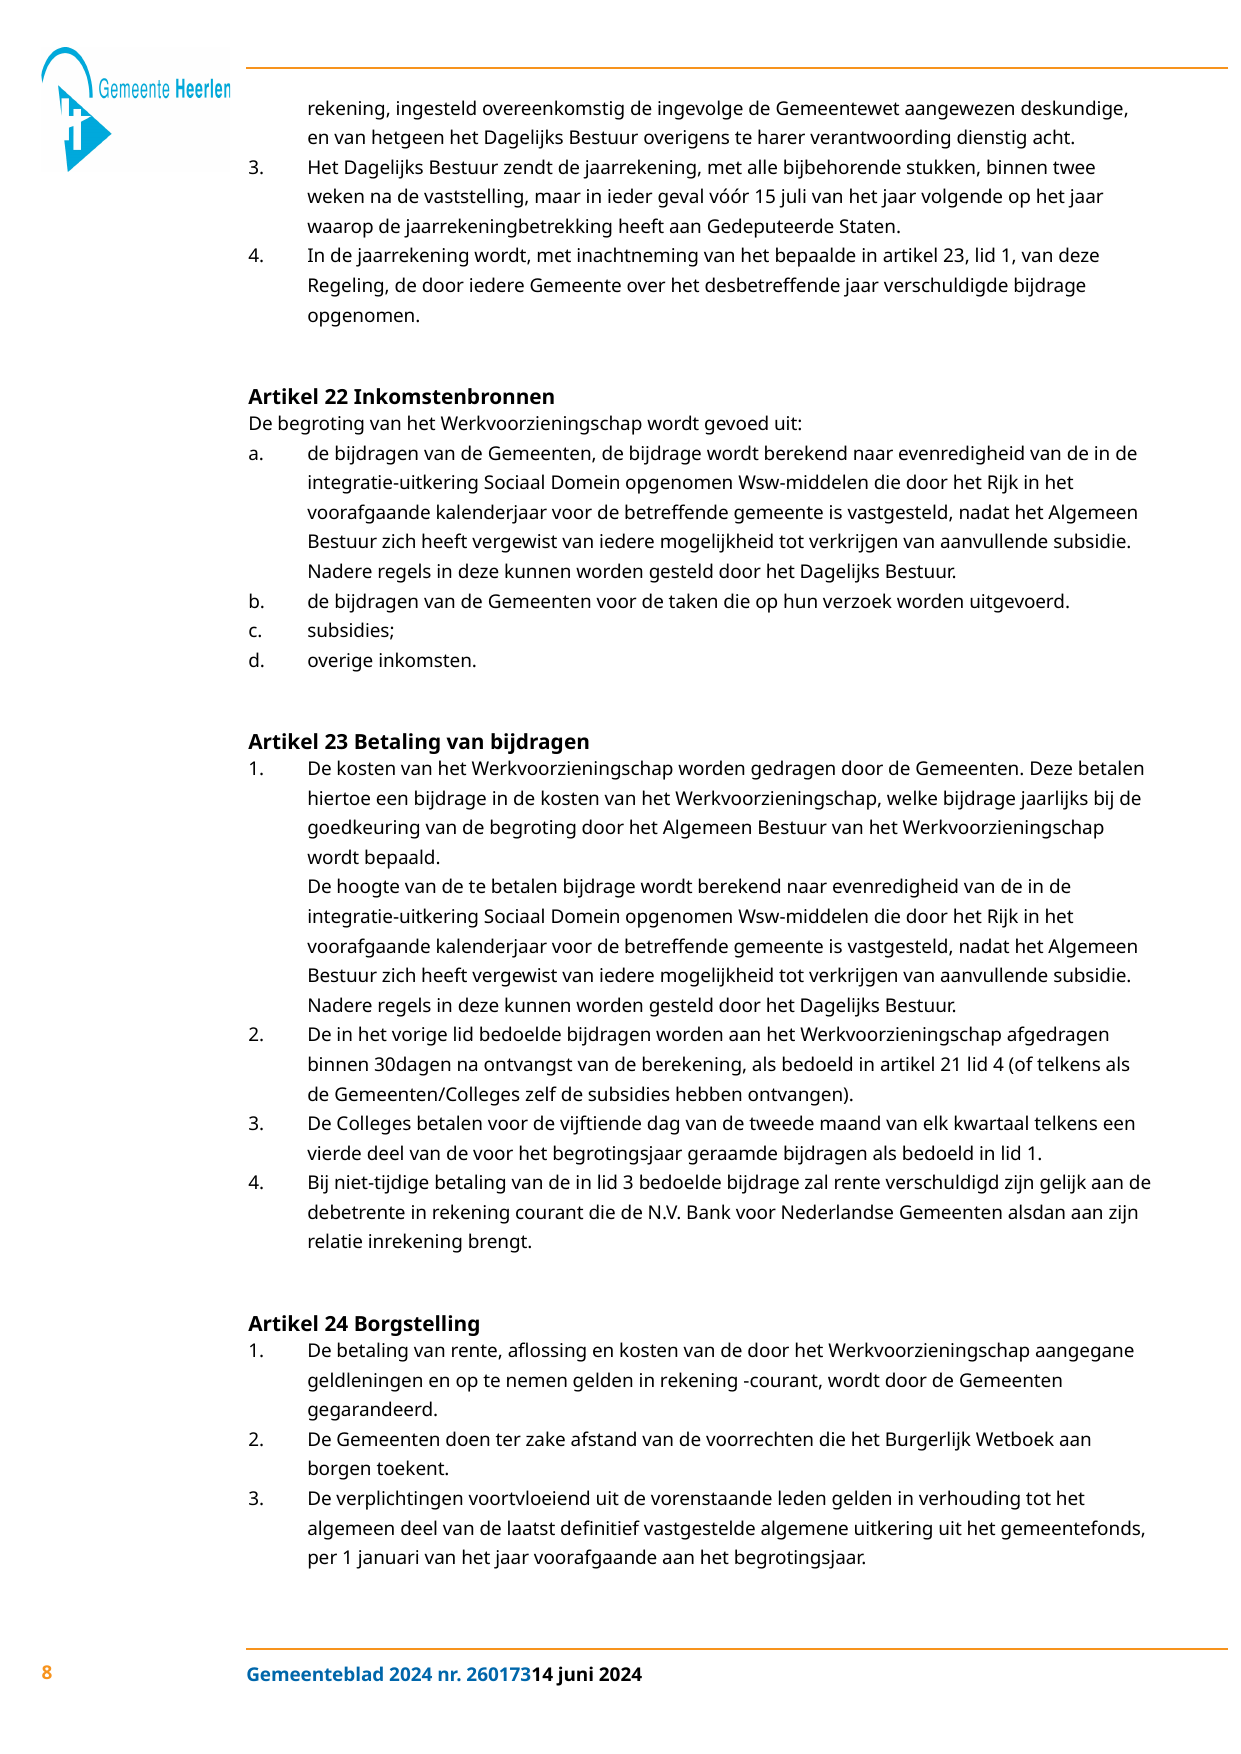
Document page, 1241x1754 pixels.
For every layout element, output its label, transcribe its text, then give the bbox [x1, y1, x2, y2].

text Artikel 23 Betaling van bijdragen [248, 727, 1152, 755]
list De in het vorige lid bedoelde bijdragen worden aan het Werkvoorzieningschap afgedragen binnen 30dagen na ontvangst van de berekening, als bedoeld in artikel 21 lid 4 (of telkens als de Gemeenten/Colleges zelf de subsidies hebben ontvangen). [248, 1022, 1152, 1107]
list de bijdragen van de Gemeenten voor de taken die op hun verzoek worden uitgevoerd. [248, 588, 1152, 613]
text Artikel 24 Borgstelling [248, 1309, 1152, 1337]
list de bijdragen van de Gemeenten, de bijdrage wordt berekend naar evenredigheid van de in de integratie-uitkering Sociaal Domein opgenomen Wsw-middelen die door het Rijk in het voorafgaande kalenderjaar voor de betreffende gemeente is vastgesteld, nadat het Algemeen Bestuur zich heeft vergewist van iedere mogelijkheid tot verkrijgen van aanvullende subsidie. Nadere regels in deze kunnen worden gesteld door het Dagelijks Bestuur. [248, 440, 1152, 584]
list De verplichtingen voortvloeiend uit de vorenstaande leden gelden in verhouding tot het algemeen deel van de laatst definitief vastgestelde algemene uitkering uit het gemeentefonds, per 1 januari van het jaar voorafgaande aan het begrotingsjaar. [248, 1485, 1152, 1570]
list De Gemeenten doen ter zake afstand van de voorrechten die het Burgerlijk Wetboek aan borgen toekent. [248, 1426, 1152, 1481]
list Bij niet-tijdige betaling van de in lid 3 bedoelde bijdrage zal rente verschuldigd zijn gelijk aan de debetrente in rekening courant die de N.V. Bank voor Nederlandse Gemeenten alsdan aan zijn relatie inrekening brengt. [248, 1169, 1152, 1254]
picture [41, 47, 59, 70]
list In de jaarrekening wordt, met inachtneming van het bepaalde in artikel 23, lid 1, van deze Regeling, de door iedere Gemeente over het desbetreffende jaar verschuldigde bijdrage opgenomen. [248, 243, 1152, 328]
list rekening, ingesteld overeenkomstig de ingevolge de Gemeentewet aangewezen deskundige, en van hetgeen het Dagelijks Bestuur overigens te harer verantwoording dienstig acht. [248, 95, 1152, 150]
list overige inkomsten. [248, 647, 1152, 673]
list De kosten van het Werkvoorzieningschap worden gedragen door de Gemeenten. Deze betalen hiertoe een bijdrage in de kosten van het Werkvoorzieningschap, welke bijdrage jaarlijks bij de goedkeuring van de begroting door het Algemeen Bestuur van het Werkvoorzieningschap wordt bepaald. [248, 755, 1152, 870]
list De Colleges betalen voor de vijftiende dag van de tweede maand van elk kwartaal telkens een vierde deel van de voor het begrotingsjaar geraamde bijdragen als bedoeld in lid 1. [248, 1110, 1152, 1166]
text De begroting van het Werkvoorzieningschap wordt gevoed uit: [248, 410, 1152, 436]
picture [41, 47, 231, 172]
text Artikel 22 Inkomstenbronnen [248, 382, 1152, 410]
list subsidies; [248, 617, 1152, 643]
list De betaling van rente, aflossing en kosten van de door het Werkvoorzieningschap aangegane geldleningen en op te nemen gelden in rekening -courant, wordt door de Gemeenten gegarandeerd. [248, 1337, 1152, 1422]
list De hoogte van de te betalen bijdrage wordt berekend naar evenredigheid van de in de integratie-uitkering Sociaal Domein opgenomen Wsw-middelen die door het Rijk in het voorafgaande kalenderjaar voor de betreffende gemeente is vastgesteld, nadat het Algemeen Bestuur zich heeft vergewist van iedere mogelijkheid tot verkrijgen van aanvullende subsidie. Nadere regels in deze kunnen worden gesteld door het Dagelijks Bestuur. [248, 874, 1152, 1018]
list Het Dagelijks Bestuur zendt de jaarrekening, met alle bijbehorende stukken, binnen twee weken na de vaststelling, maar in ieder geval vóór 15 juli van het jaar volgende op het jaar waarop de jaarrekeningbetrekking heeft aan Gedeputeerde Staten. [248, 154, 1152, 239]
